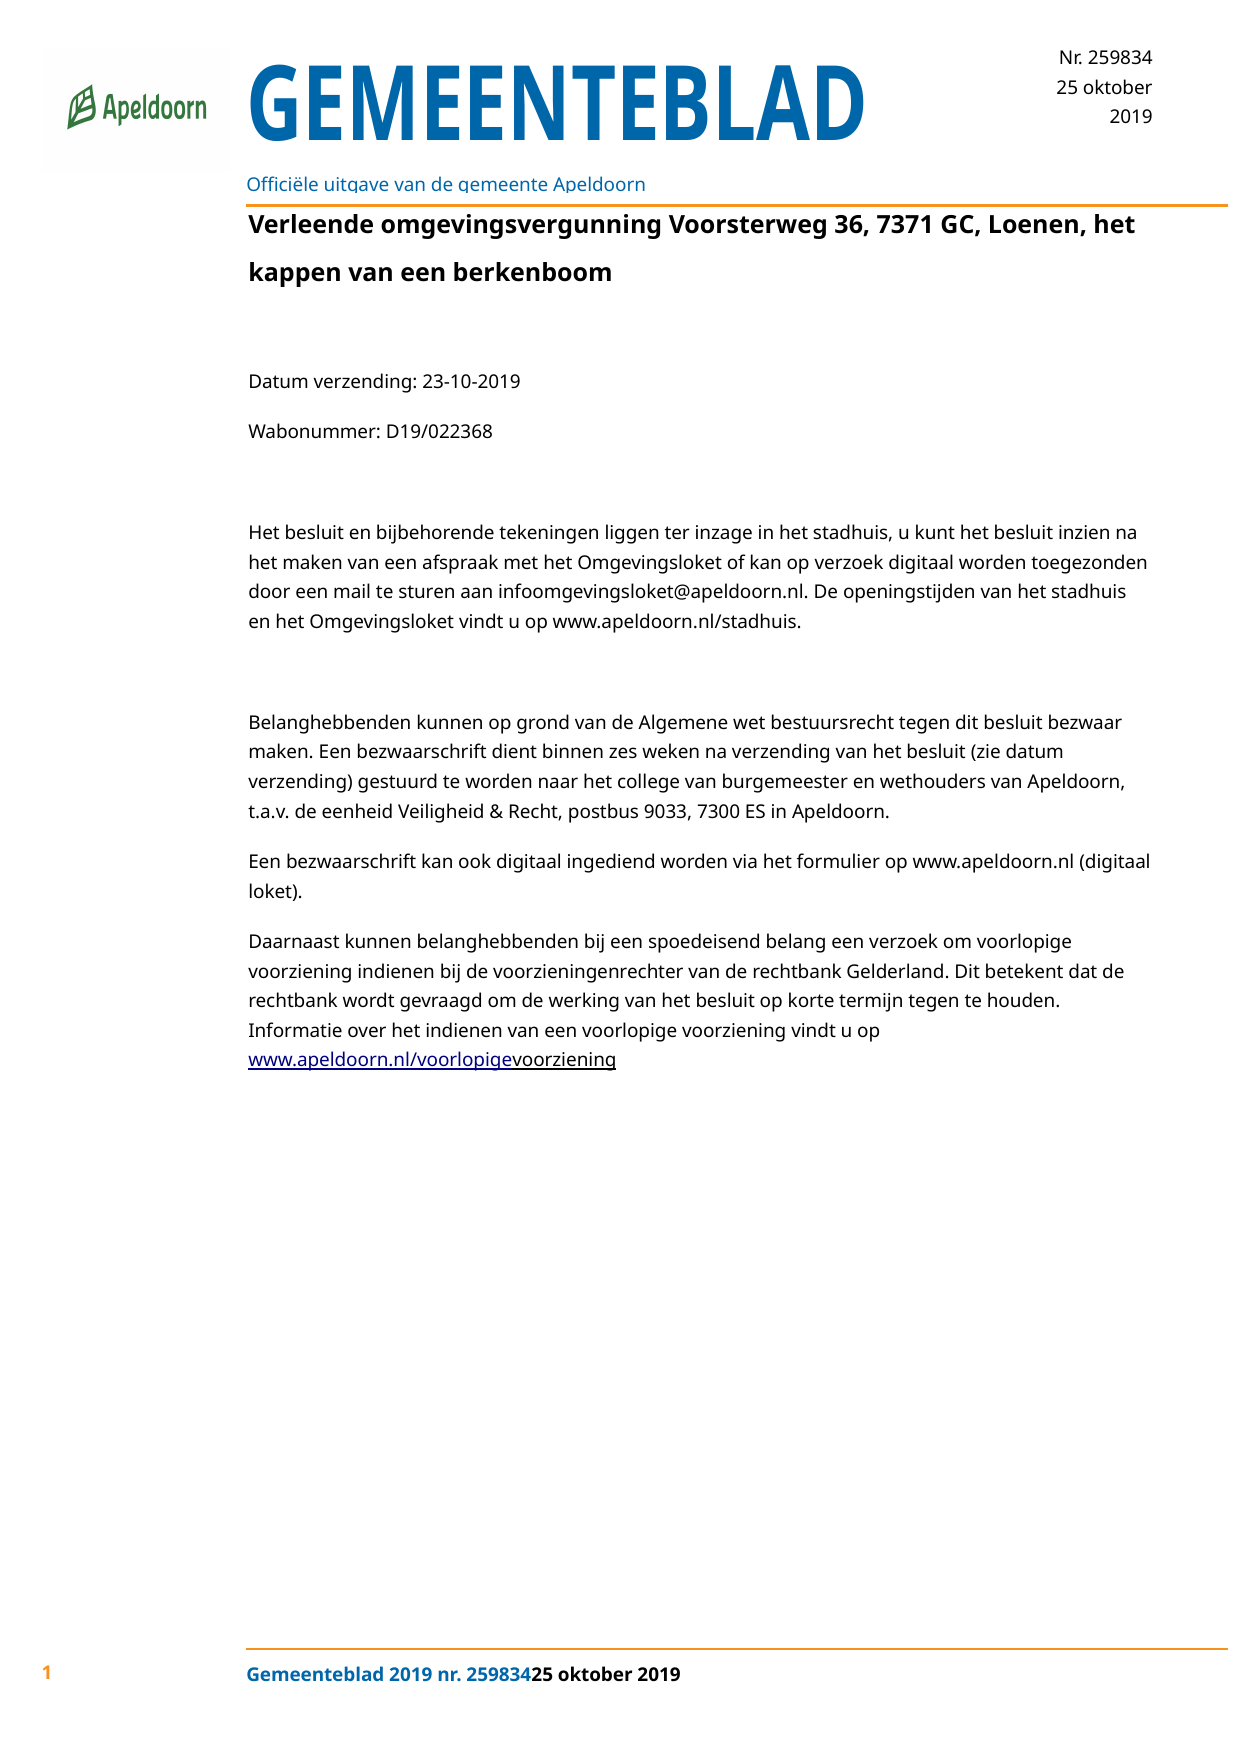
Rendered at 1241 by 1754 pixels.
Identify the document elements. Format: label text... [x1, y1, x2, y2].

text Wabonummer: D19/022368 [248, 419, 1152, 444]
picture [41, 47, 231, 172]
text Belanghebbenden kunnen op grond van de Algemene wet bestuursrecht tegen dit besluit bezwaar maken. Een bezwaarschrift dient binnen zes weken na verzending van het besluit (zie datum verzending) gestuurd te worden naar het college van burgemeester en wethouders van Apeldoorn, t.a.v. de eenheid Veiligheid & Recht, postbus 9033, 7300 ES in Apeldoorn. [248, 709, 1152, 824]
text Het besluit en bijbehorende tekeningen liggen ter inzage in het stadhuis, u kunt het besluit inzien na het maken van een afspraak met het Omgevingsloket of kan op verzoek digitaal worden toegezonden door een mail te sturen aan infoomgevingsloket@apeldoorn.nl. De openingstijden van het stadhuis en het Omgevingsloket vindt u op www.apeldoorn.nl/stadhuis. [248, 519, 1152, 634]
text Verleende omgevingsvergunning Voorsterweg 36, 7371 GC, Loenen, het kappen van een berkenboom [248, 207, 1152, 288]
text Een bezwaarschrift kan ook digitaal ingediend worden via het formulier op www.apeldoorn.nl (digitaal loket). [248, 848, 1152, 904]
text Datum verzending: 23-10-2019 [248, 368, 1152, 394]
text Daarnaast kunnen belanghebbenden bij een spoedeisend belang een verzoek om voorlopige voorziening indienen bij de voorzieningenrechter van de rechtbank Gelderland. Dit betekent dat de rechtbank wordt gevraagd om de werking van het besluit op korte termijn tegen te houden. Informatie over het indienen van een voorlopige voorziening vindt u op www.apeldoorn.nl/voorlopigevoorziening [248, 928, 1152, 1072]
